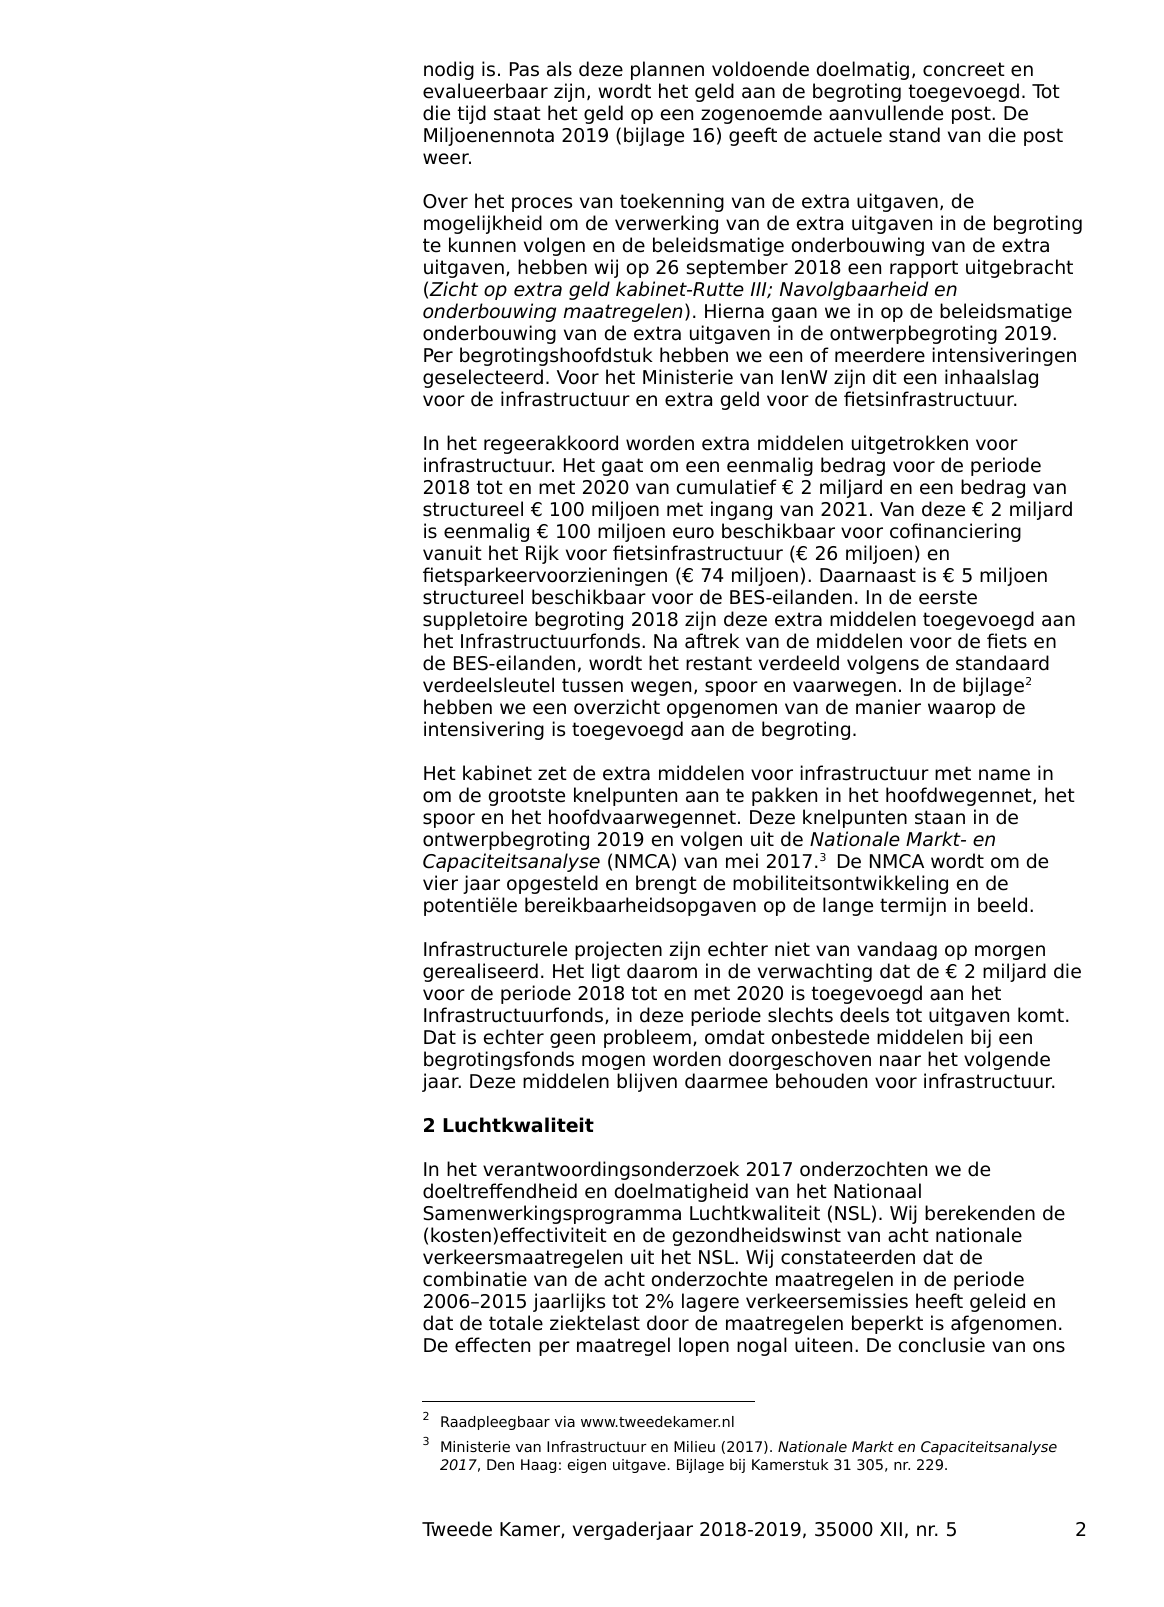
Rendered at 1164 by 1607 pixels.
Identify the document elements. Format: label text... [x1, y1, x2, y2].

text Ministerie van Infrastructuur en Milieu (2017). Nationale Markt en Capaciteitsanalyse 2017, Den Haag: eigen uitgave. Bijlage bij Kamerstuk 31 305, nr. 229. [422, 1435, 1087, 1474]
text Over het proces van toekenning van de extra uitgaven, de mogelijkheid om de verwerking van de extra uitgaven in de begroting te kunnen volgen en de beleidsmatige onderbouwing van de extra uitgaven, hebben wij op 26 september 2018 een rapport uitgebracht (Zicht op extra geld kabinet-Rutte III; Navolgbaarheid en onderbouwing maatregelen). Hierna gaan we in op de beleidsmatige onderbouwing van de extra uitgaven in de ontwerpbegroting 2019. Per begrotingshoofdstuk hebben we een of meerdere intensiveringen geselecteerd. Voor het Ministerie van IenW zijn dit een inhaalslag voor de infrastructuur en extra geld voor de fietsinfrastructuur. [422, 191, 1087, 411]
text Raadpleegbaar via www.tweedekamer.nl [422, 1410, 1087, 1432]
text In het verantwoordingsonderzoek 2017 onderzochten we de doeltreffendheid en doelmatigheid van het Nationaal Samenwerkingsprogramma Luchtkwaliteit (NSL). Wij berekenden de (kosten)effectiviteit en de gezondheidswinst van acht nationale verkeersmaatregelen uit het NSL. Wij constateerden dat de combinatie van de acht onderzochte maatregelen in de periode 2006–2015 jaarlijks tot 2% lagere verkeersemissies heeft geleid en dat de totale ziektelast door de maatregelen beperkt is afgenomen. De effecten per maatregel lopen nogal uiteen. De conclusie van ons [422, 1159, 1087, 1357]
text nodig is. Pas als deze plannen voldoende doelmatig, concreet en evalueerbaar zijn, wordt het geld aan de begroting toegevoegd. Tot die tijd staat het geld op een zogenoemde aanvullende post. De Miljoenennota 2019 (bijlage 16) geeft de actuele stand van die post weer. [422, 59, 1087, 169]
text Het kabinet zet de extra middelen voor infrastructuur met name in om de grootste knelpunten aan te pakken in het hoofdwegennet, het spoor en het hoofdvaarwegennet. Deze knelpunten staan in de ontwerpbegroting 2019 en volgen uit de Nationale Markt- en Capaciteitsanalyse (NMCA) van mei 2017. De NMCA wordt om de vier jaar opgesteld en brengt de mobiliteitsontwikkeling en de potentiële bereikbaarheidsopgaven op de lange termijn in beeld. [422, 763, 1087, 917]
text Infrastructurele projecten zijn echter niet van vandaag op morgen gerealiseerd. Het ligt daarom in de verwachting dat de € 2 miljard die voor de periode 2018 tot en met 2020 is toegevoegd aan het Infrastructuurfonds, in deze periode slechts deels tot uitgaven komt. Dat is echter geen probleem, omdat onbestede middelen bij een begrotingsfonds mogen worden doorgeschoven naar het volgende jaar. Deze middelen blijven daarmee behouden voor infrastructuur. [422, 939, 1087, 1093]
text In het regeerakkoord worden extra middelen uitgetrokken voor infrastructuur. Het gaat om een eenmalig bedrag voor de periode 2018 tot en met 2020 van cumulatief € 2 miljard en een bedrag van structureel € 100 miljoen met ingang van 2021. Van deze € 2 miljard is eenmalig € 100 miljoen euro beschikbaar voor cofinanciering vanuit het Rijk voor fietsinfrastructuur (€ 26 miljoen) en fietsparkeervoorzieningen (€ 74 miljoen). Daarnaast is € 5 miljoen structureel beschikbaar voor de BES-eilanden. In de eerste suppletoire begroting 2018 zijn deze extra middelen toegevoegd aan het Infrastructuurfonds. Na aftrek van de middelen voor de fiets en de BES-eilanden, wordt het restant verdeeld volgens de standaard verdeelsleutel tussen wegen, spoor en vaarwegen. In de bijlage hebben we een overzicht opgenomen van de manier waarop de intensivering is toegevoegd aan de begroting. [422, 433, 1087, 741]
subtitle 2 Luchtkwaliteit [422, 1115, 1087, 1137]
